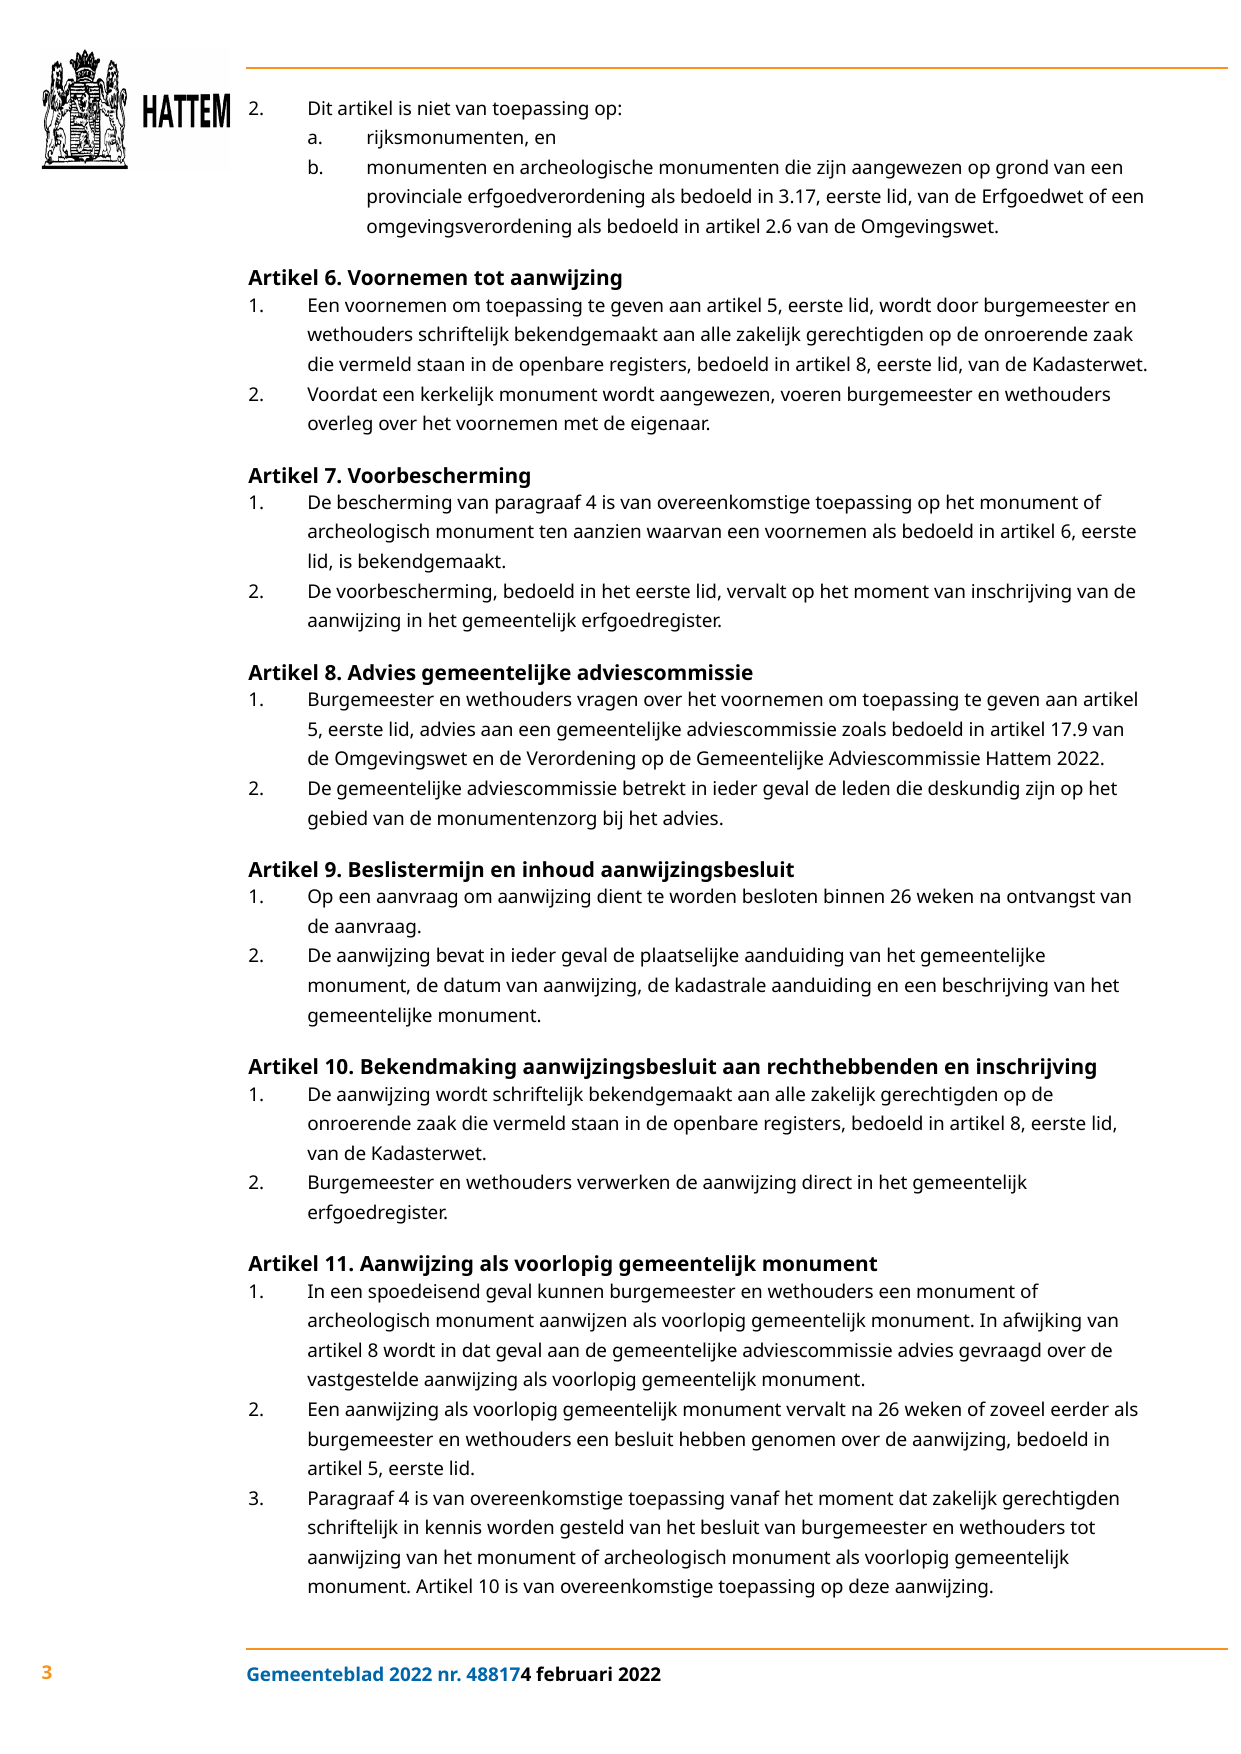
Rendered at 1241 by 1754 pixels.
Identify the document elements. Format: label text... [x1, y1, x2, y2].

list Op een aanvraag om aanwijzing dient te worden besloten binnen 26 weken na ontvangst van de aanvraag. [248, 883, 1152, 939]
picture [41, 47, 231, 172]
text Artikel 7. Voorbescherming [248, 461, 1152, 489]
text Artikel 11. Aanwijzing als voorlopig gemeentelijk monument [248, 1249, 1152, 1278]
list De voorbescherming, bedoeld in het eerste lid, vervalt op het moment van inschrijving van de aanwijzing in het gemeentelijk erfgoedregister. [248, 578, 1152, 633]
list De gemeentelijke adviescommissie betrekt in ieder geval de leden die deskundig zijn op het gebied van de monumentenzorg bij het advies. [248, 775, 1152, 830]
text Artikel 9. Beslistermijn en inhoud aanwijzingsbesluit [248, 855, 1152, 883]
list Burgemeester en wethouders verwerken de aanwijzing direct in het gemeentelijk erfgoedregister. [248, 1169, 1152, 1225]
list In een spoedeisend geval kunnen burgemeester en wethouders een monument of archeologisch monument aanwijzen als voorlopig gemeentelijk monument. In afwijking van artikel 8 wordt in dat geval aan de gemeentelijke adviescommissie advies gevraagd over de vastgestelde aanwijzing als voorlopig gemeentelijk monument. [248, 1278, 1152, 1392]
list Dit artikel is niet van toepassing op: [248, 95, 1152, 121]
list De bescherming van paragraaf 4 is van overeenkomstige toepassing op het monument of archeologisch monument ten aanzien waarvan een voornemen als bedoeld in artikel 6, eerste lid, is bekendgemaakt. [248, 489, 1152, 574]
list Een voornemen om toepassing te geven aan artikel 5, eerste lid, wordt door burgemeester en wethouders schriftelijk bekendgemaakt aan alle zakelijk gerechtigden op de onroerende zaak die vermeld staan in de openbare registers, bedoeld in artikel 8, eerste lid, van de Kadasterwet. [248, 292, 1152, 377]
text Artikel 6. Voornemen tot aanwijzing [248, 263, 1152, 292]
list Voordat een kerkelijk monument wordt aangewezen, voeren burgemeester en wethouders overleg over het voornemen met de eigenaar. [248, 381, 1152, 436]
text Artikel 10. Bekendmaking aanwijzingsbesluit aan rechthebbenden en inschrijving [248, 1052, 1152, 1081]
list Burgemeester en wethouders vragen over het voornemen om toepassing te geven aan artikel 5, eerste lid, advies aan een gemeentelijke adviescommissie zoals bedoeld in artikel 17.9 van de Omgevingswet en de Verordening op de Gemeentelijke Adviescommissie Hattem 2022. [248, 686, 1152, 771]
text Artikel 8. Advies gemeentelijke adviescommissie [248, 658, 1152, 686]
list De aanwijzing bevat in ieder geval de plaatselijke aanduiding van het gemeentelijke monument, de datum van aanwijzing, de kadastrale aanduiding en een beschrijving van het gemeentelijke monument. [248, 943, 1152, 1028]
list monumenten en archeologische monumenten die zijn aangewezen op grond van een provinciale erfgoedverordening als bedoeld in 3.17, eerste lid, van de Erfgoedwet of een omgevingsverordening als bedoeld in artikel 2.6 van de Omgevingswet. [307, 154, 1152, 239]
list rijksmonumenten, en [307, 124, 1152, 150]
list Een aanwijzing als voorlopig gemeentelijk monument vervalt na 26 weken of zoveel eerder als burgemeester en wethouders een besluit hebben genomen over de aanwijzing, bedoeld in artikel 5, eerste lid. [248, 1396, 1152, 1481]
list Paragraaf 4 is van overeenkomstige toepassing vanaf het moment dat zakelijk gerechtigden schriftelijk in kennis worden gesteld van het besluit van burgemeester en wethouders tot aanwijzing van het monument of archeologisch monument als voorlopig gemeentelijk monument. Artikel 10 is van overeenkomstige toepassing op deze aanwijzing. [248, 1485, 1152, 1599]
list De aanwijzing wordt schriftelijk bekendgemaakt aan alle zakelijk gerechtigden op de onroerende zaak die vermeld staan in de openbare registers, bedoeld in artikel 8, eerste lid, van de Kadasterwet. [248, 1081, 1152, 1166]
